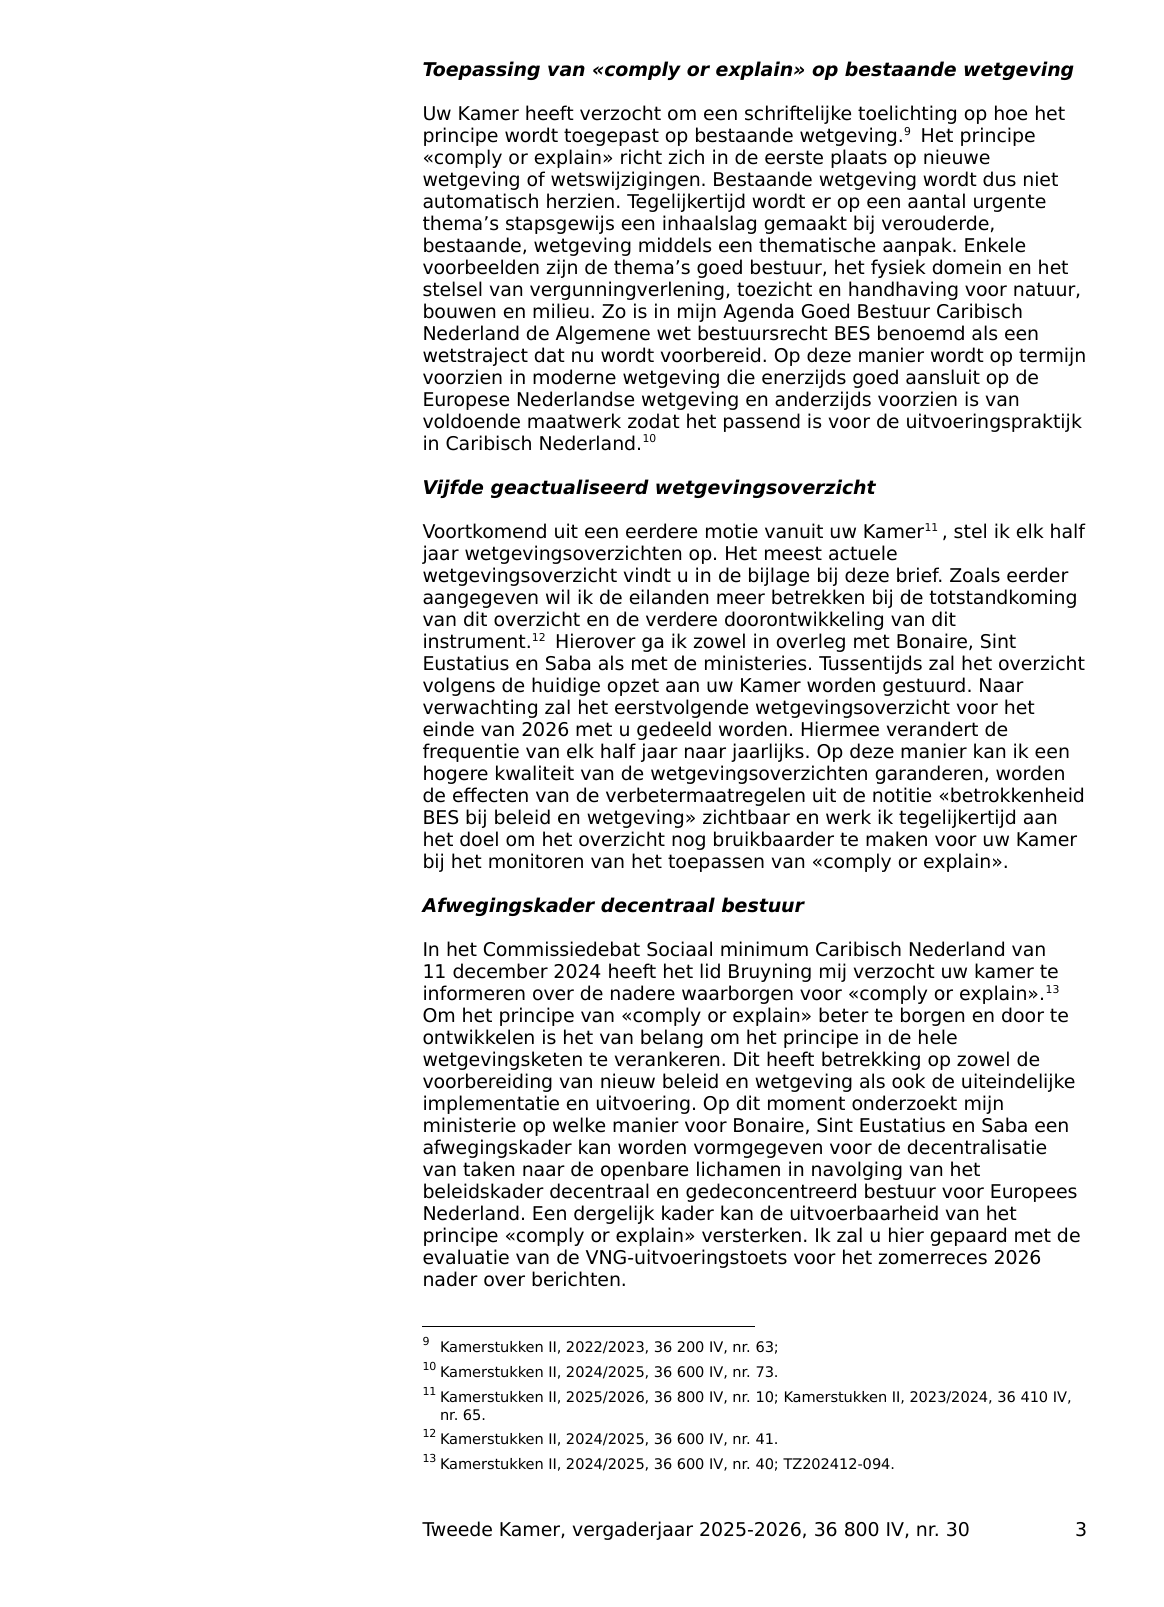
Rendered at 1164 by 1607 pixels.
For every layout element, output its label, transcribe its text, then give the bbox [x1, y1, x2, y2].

text Kamerstukken II, 2024/2025, 36 600 IV, nr. 41. [422, 1427, 1087, 1449]
subtitle Afwegingskader decentraal bestuur [422, 895, 1087, 917]
subtitle Toepassing van «comply or explain» op bestaande wetgeving [422, 59, 1087, 81]
text Kamerstukken II, 2024/2025, 36 600 IV, nr. 40; TZ202412-094. [422, 1452, 1087, 1474]
text Uw Kamer heeft verzocht om een schriftelijke toelichting op hoe het principe wordt toegepast op bestaande wetgeving. Het principe «comply or explain» richt zich in de eerste plaats op nieuwe wetgeving of wetswijzigingen. Bestaande wetgeving wordt dus niet automatisch herzien. Tegelijkertijd wordt er op een aantal urgente thema’s stapsgewijs een inhaalslag gemaakt bij verouderde, bestaande, wetgeving middels een thematische aanpak. Enkele voorbeelden zijn de thema’s goed bestuur, het fysiek domein en het stelsel van vergunningverlening, toezicht en handhaving voor natuur, bouwen en milieu. Zo is in mijn Agenda Goed Bestuur Caribisch Nederland de Algemene wet bestuursrecht BES benoemd als een wetstraject dat nu wordt voorbereid. Op deze manier wordt op termijn voorzien in moderne wetgeving die enerzijds goed aansluit op de Europese Nederlandse wetgeving en anderzijds voorzien is van voldoende maatwerk zodat het passend is voor de uitvoeringspraktijk in Caribisch Nederland. [422, 103, 1087, 455]
text Voortkomend uit een eerdere motie vanuit uw Kamer, stel ik elk half jaar wetgevingsoverzichten op. Het meest actuele wetgevingsoverzicht vindt u in de bijlage bij deze brief. Zoals eerder aangegeven wil ik de eilanden meer betrekken bij de totstandkoming van dit overzicht en de verdere doorontwikkeling van dit instrument. Hierover ga ik zowel in overleg met Bonaire, Sint Eustatius en Saba als met de ministeries. Tussentijds zal het overzicht volgens de huidige opzet aan uw Kamer worden gestuurd. Naar verwachting zal het eerstvolgende wetgevingsoverzicht voor het einde van 2026 met u gedeeld worden. Hiermee verandert de frequentie van elk half jaar naar jaarlijks. Op deze manier kan ik een hogere kwaliteit van de wetgevingsoverzichten garanderen, worden de effecten van de verbetermaatregelen uit de notitie «betrokkenheid BES bij beleid en wetgeving» zichtbaar en werk ik tegelijkertijd aan het doel om het overzicht nog bruikbaarder te maken voor uw Kamer bij het monitoren van het toepassen van «comply or explain». [422, 521, 1087, 873]
text In het Commissiedebat Sociaal minimum Caribisch Nederland van 11 december 2024 heeft het lid Bruyning mij verzocht uw kamer te informeren over de nadere waarborgen voor «comply or explain». Om het principe van «comply or explain» beter te borgen en door te ontwikkelen is het van belang om het principe in de hele wetgevingsketen te verankeren. Dit heeft betrekking op zowel de voorbereiding van nieuw beleid en wetgeving als ook de uiteindelijke implementatie en uitvoering. Op dit moment onderzoekt mijn ministerie op welke manier voor Bonaire, Sint Eustatius en Saba een afwegingskader kan worden vormgegeven voor de decentralisatie van taken naar de openbare lichamen in navolging van het beleidskader decentraal en gedeconcentreerd bestuur voor Europees Nederland. Een dergelijk kader kan de uitvoerbaarheid van het principe «comply or explain» versterken. Ik zal u hier gepaard met de evaluatie van de VNG-uitvoeringstoets voor het zomerreces 2026 nader over berichten. [422, 939, 1087, 1291]
text Kamerstukken II, 2024/2025, 36 600 IV, nr. 73. [422, 1360, 1087, 1382]
text Kamerstukken II, 2025/2026, 36 800 IV, nr. 10; Kamerstukken II, 2023/2024, 36 410 IV, nr. 65. [422, 1385, 1087, 1424]
subtitle Vijfde geactualiseerd wetgevingsoverzicht [422, 477, 1087, 499]
text Kamerstukken II, 2022/2023, 36 200 IV, nr. 63; [422, 1335, 1087, 1357]
